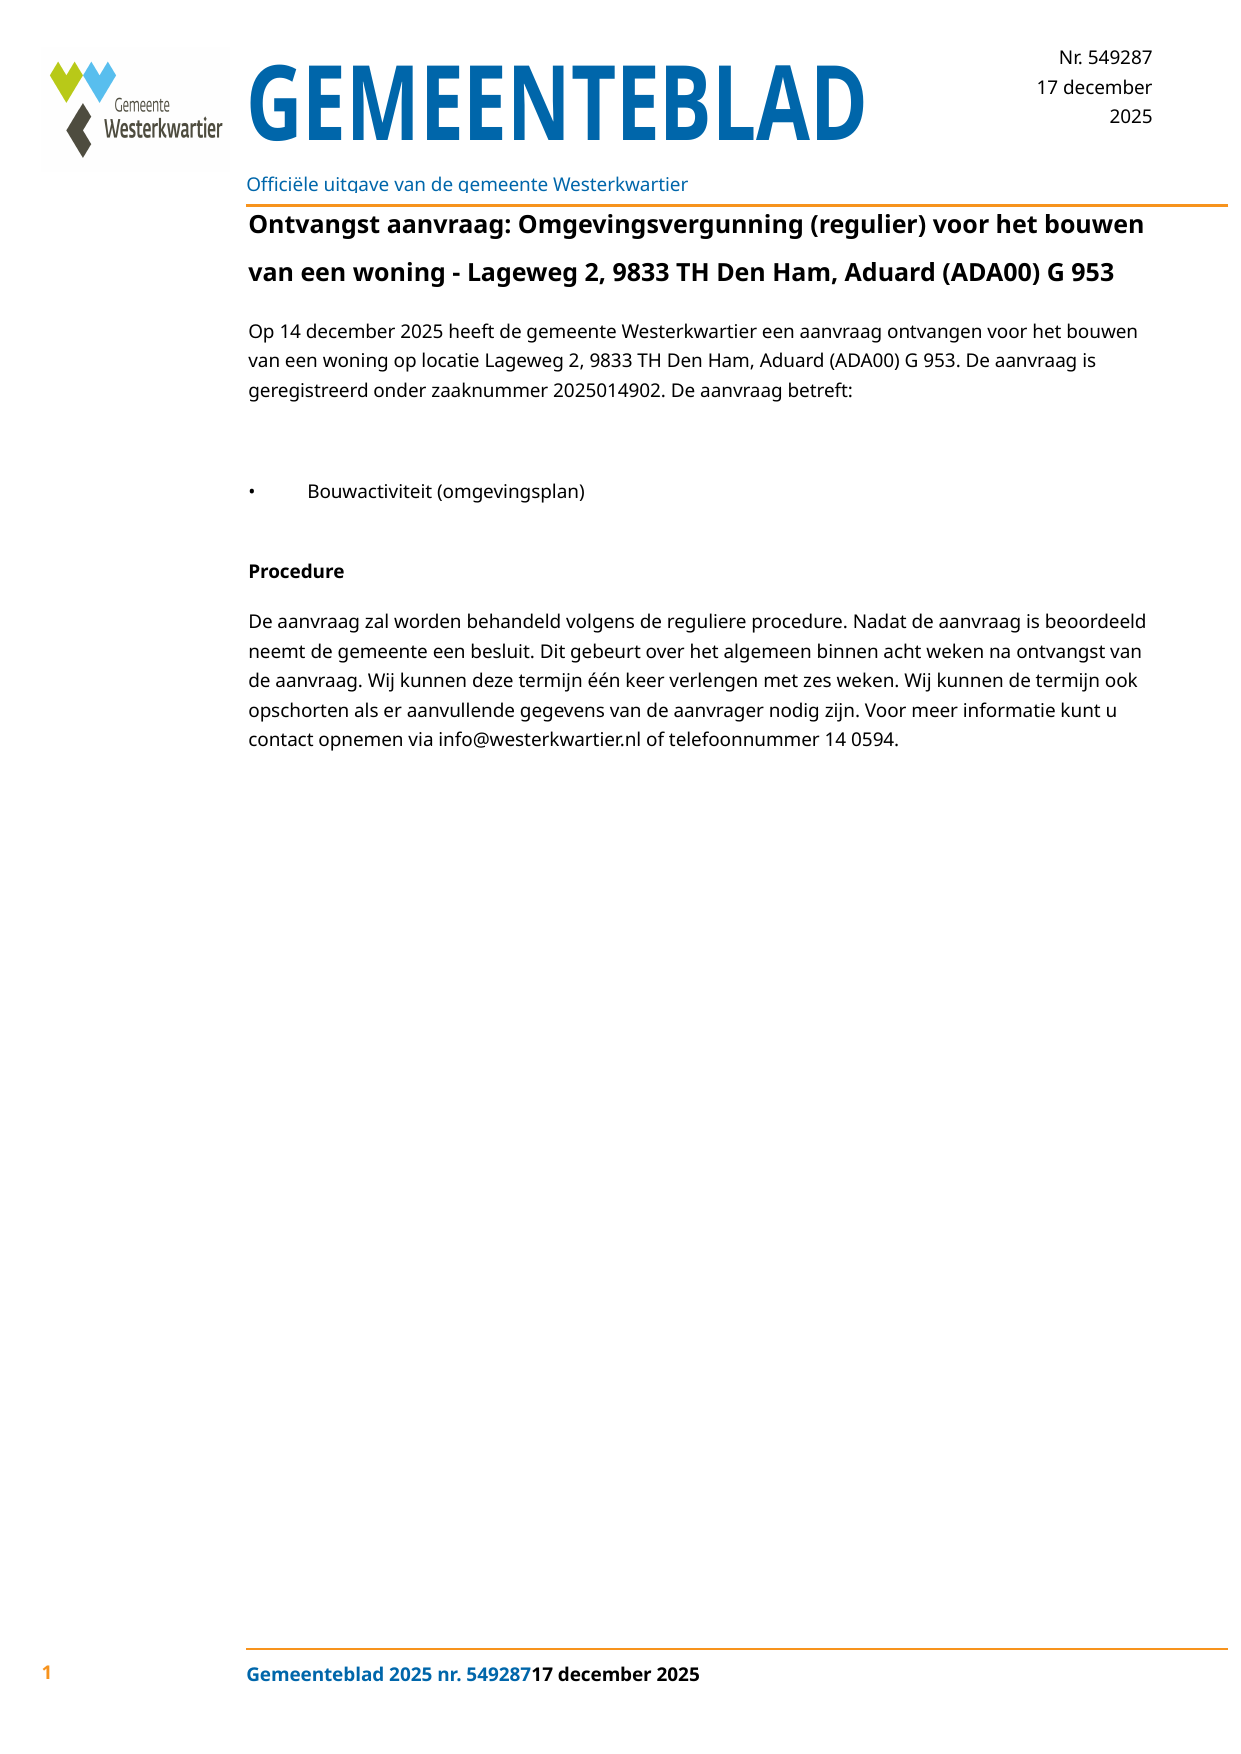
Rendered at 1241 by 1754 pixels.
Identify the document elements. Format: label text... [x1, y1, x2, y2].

text De aanvraag zal worden behandeld volgens de reguliere procedure. Nadat de aanvraag is beoordeeld neemt de gemeente een besluit. Dit gebeurt over het algemeen binnen acht weken na ontvangst van de aanvraag. Wij kunnen deze termijn één keer verlengen met zes weken. Wij kunnen de termijn ook opschorten als er aanvullende gegevens van de aanvrager nodig zijn. Voor meer informatie kunt u contact opnemen via info@westerkwartier.nl of telefoonnummer 14 0594. [248, 608, 1152, 752]
picture [41, 47, 231, 172]
text Op 14 december 2025 heeft de gemeente Westerkwartier een aanvraag ontvangen voor het bouwen van een woning op locatie Lageweg 2, 9833 TH Den Ham, Aduard (ADA00) G 953. De aanvraag is geregistreerd onder zaaknummer 2025014902. De aanvraag betreft: [248, 318, 1152, 403]
text Procedure [248, 558, 1152, 584]
list Bouwactiviteit (omgevingsplan) [248, 478, 1152, 504]
text Ontvangst aanvraag: Omgevingsvergunning (regulier) voor het bouwen van een woning - Lageweg 2, 9833 TH Den Ham, Aduard (ADA00) G 953 [248, 207, 1152, 288]
